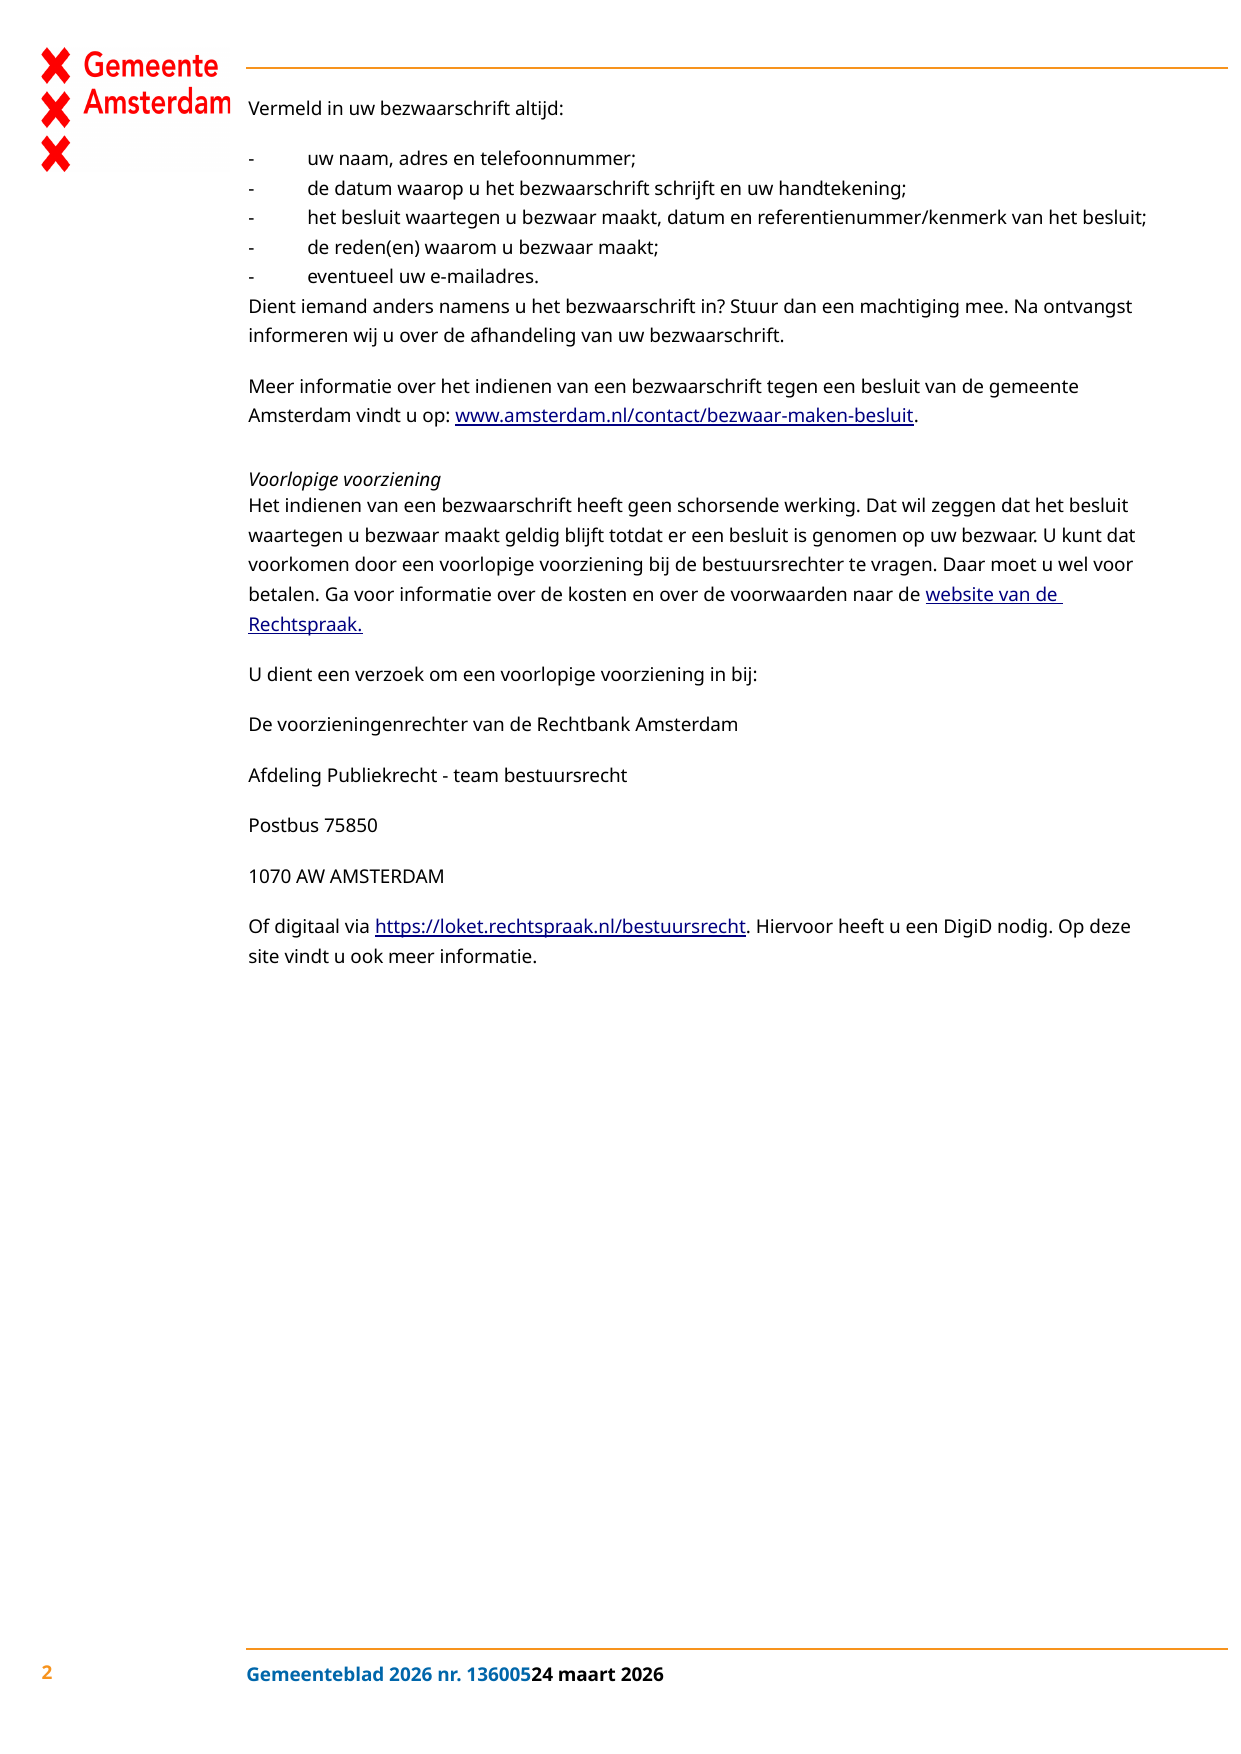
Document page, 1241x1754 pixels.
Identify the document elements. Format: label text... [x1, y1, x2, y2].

text Postbus 75850 [248, 812, 1152, 838]
text Of digitaal via https://loket.rechtspraak.nl/bestuursrecht. Hiervoor heeft u een DigiD nodig. Op deze site vindt u ook meer informatie. [248, 913, 1152, 968]
text De voorzieningenrechter van de Rechtbank Amsterdam [248, 712, 1152, 737]
text Vermeld in uw bezwaarschrift altijd: [248, 95, 1152, 121]
text Afdeling Publiekrecht - team bestuursrecht [248, 762, 1152, 788]
list eventueel uw e-mailadres. [248, 263, 1152, 289]
list de datum waarop u het bezwaarschrift schrijft en uw handtekening; [248, 175, 1152, 201]
text Meer informatie over het indienen van een bezwaarschrift tegen een besluit van de gemeente Amsterdam vindt u op: www.amsterdam.nl/contact/bezwaar-maken-besluit. [248, 373, 1152, 428]
list het besluit waartegen u bezwaar maakt, datum en referentienummer/kenmerk van het besluit; [248, 204, 1152, 230]
list uw naam, adres en telefoonnummer; [248, 145, 1152, 171]
text Voorlopige voorziening [248, 467, 1152, 492]
text 1070 AW AMSTERDAM [248, 863, 1152, 888]
text U dient een verzoek om een voorlopige voorziening in bij: [248, 661, 1152, 687]
text Dient iemand anders namens u het bezwaarschrift in? Stuur dan een machtiging mee. Na ontvangst informeren wij u over de afhandeling van uw bezwaarschrift. [248, 293, 1152, 348]
text Het indienen van een bezwaarschrift heeft geen schorsende werking. Dat wil zeggen dat het besluit waartegen u bezwaar maakt geldig blijft totdat er een besluit is genomen op uw bezwaar. U kunt dat voorkomen door een voorlopige voorziening bij de bestuursrechter te vragen. Daar moet u wel voor betalen. Ga voor informatie over de kosten en over de voorwaarden naar de website van de Rechtspraak. [248, 492, 1152, 636]
picture [41, 47, 231, 172]
list de reden(en) waarom u bezwaar maakt; [248, 234, 1152, 260]
